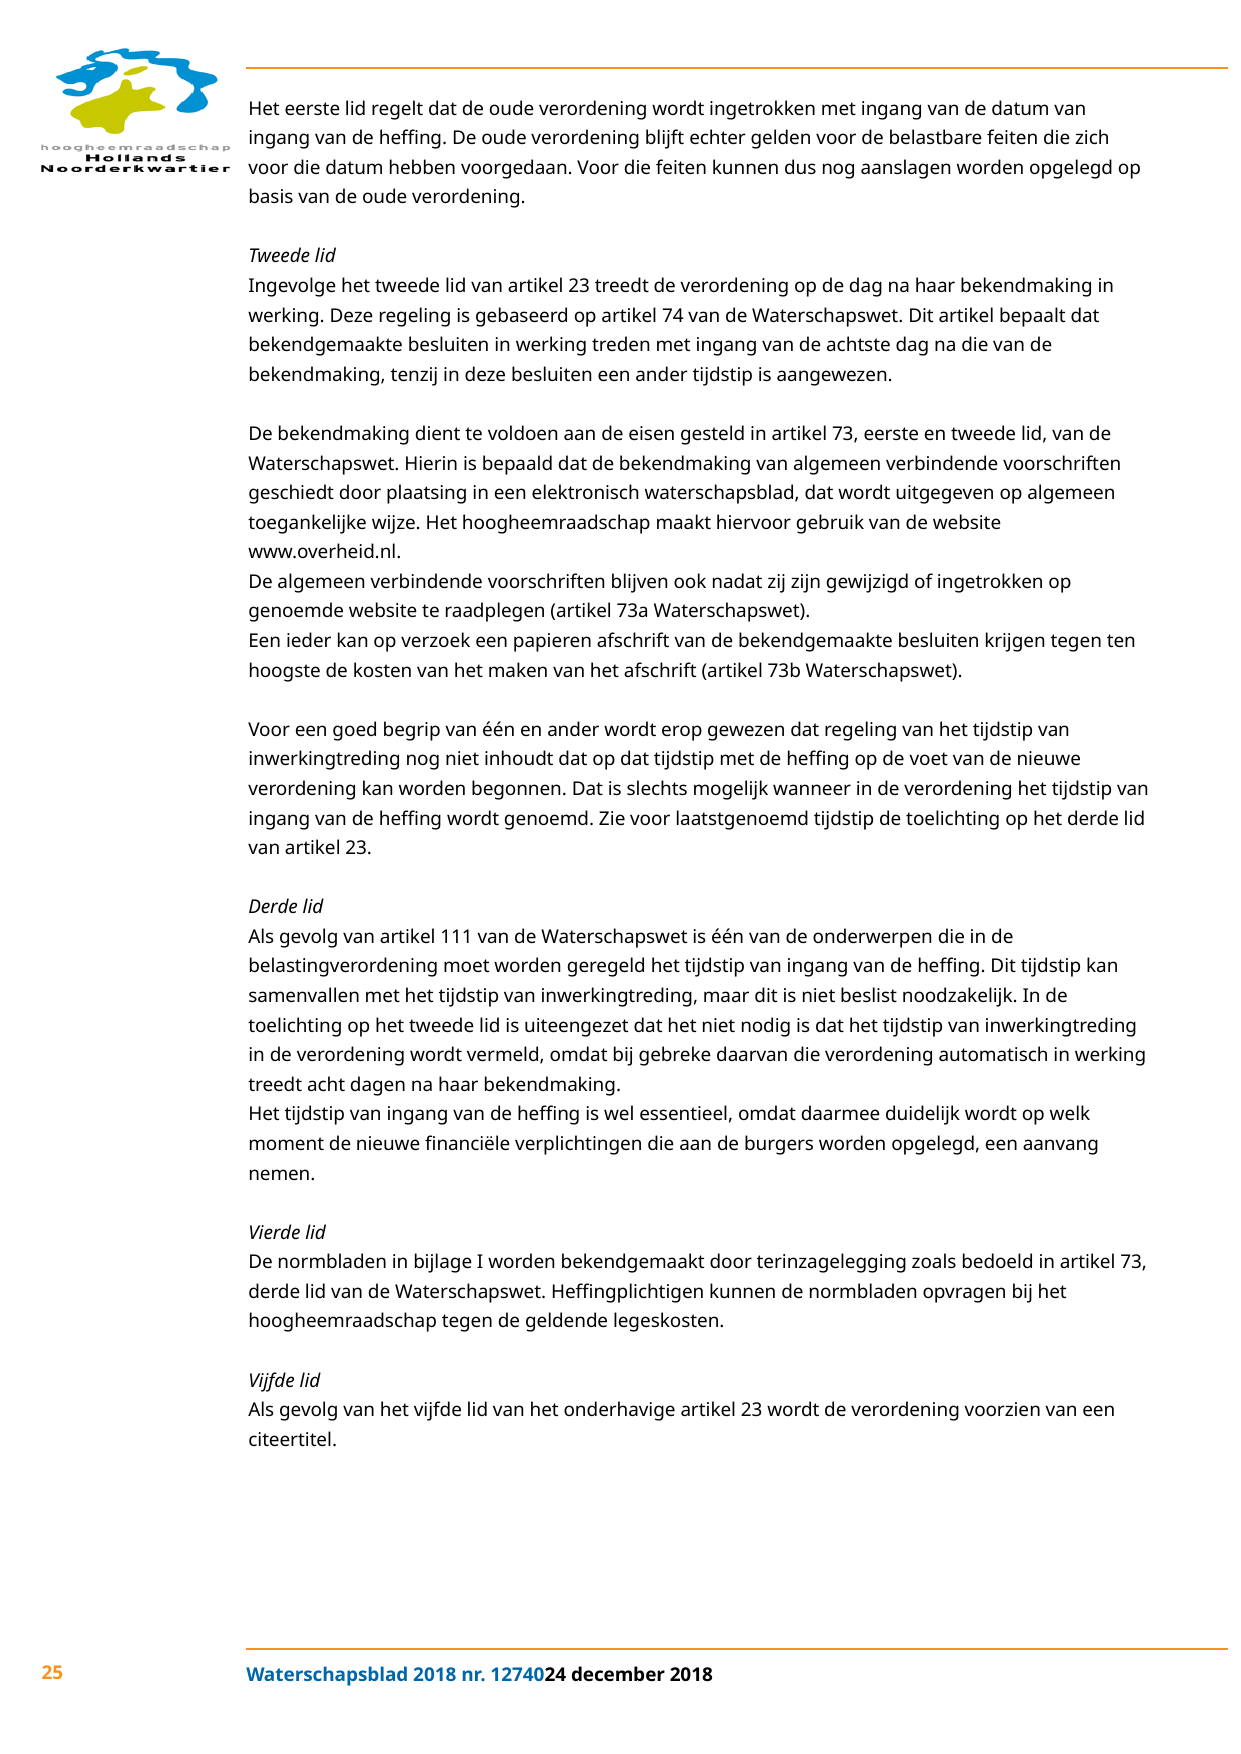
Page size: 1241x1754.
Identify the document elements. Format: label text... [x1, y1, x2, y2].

text Als gevolg van artikel 111 van de Waterschapswet is één van de onderwerpen die in de belastingverordening moet worden geregeld het tijdstip van ingang van de heffing. Dit tijdstip kan samenvallen met het tijdstip van inwerkingtreding, maar dit is niet beslist noodzakelijk. In de toelichting op het tweede lid is uiteengezet dat het niet nodig is dat het tijdstip van inwerkingtreding in de verordening wordt vermeld, omdat bij gebreke daarvan die verordening automatisch in werking treedt acht dagen na haar bekendmaking. [248, 923, 1152, 1097]
text Ingevolge het tweede lid van artikel 23 treedt de verordening op de dag na haar bekendmaking in werking. Deze regeling is gebaseerd op artikel 74 van de Waterschapswet. Dit artikel bepaalt dat bekendgemaakte besluiten in werking treden met ingang van de achtste dag na die van de bekendmaking, tenzij in deze besluiten een ander tijdstip is aangewezen. [248, 272, 1152, 387]
text Derde lid [248, 893, 1152, 919]
text Het eerste lid regelt dat de oude verordening wordt ingetrokken met ingang van de datum van ingang van de heffing. De oude verordening blijft echter gelden voor de belastbare feiten die zich voor die datum hebben voorgedaan. Voor die feiten kunnen dus nog aanslagen worden opgelegd op basis van de oude verordening. [248, 95, 1152, 209]
text De bekendmaking dient te voldoen aan de eisen gesteld in artikel 73, eerste en tweede lid, van de Waterschapswet. Hierin is bepaald dat de bekendmaking van algemeen verbindende voorschriften geschiedt door plaatsing in een elektronisch waterschapsblad, dat wordt uitgegeven op algemeen toegankelijke wijze. Het hoogheemraadschap maakt hiervoor gebruik van de website www.overheid.nl. [248, 420, 1152, 564]
text Vijfde lid [248, 1367, 1152, 1393]
text Tweede lid [248, 243, 1152, 268]
text De normbladen in bijlage I worden bekendgemaakt door terinzagelegging zoals bedoeld in artikel 73, derde lid van de Waterschapswet. Heffingplichtigen kunnen de normbladen opvragen bij het hoogheemraadschap tegen de geldende legeskosten. [248, 1248, 1152, 1333]
text Een ieder kan op verzoek een papieren afschrift van de bekendgemaakte besluiten krijgen tegen ten hoogste de kosten van het maken van het afschrift (artikel 73b Waterschapswet). [248, 627, 1152, 683]
text Als gevolg van het vijfde lid van het onderhavige artikel 23 wordt de verordening voorzien van een citeertitel. [248, 1396, 1152, 1452]
text Vierde lid [248, 1219, 1152, 1245]
picture [41, 47, 231, 172]
text Voor een goed begrip van één en ander wordt erop gewezen dat regeling van het tijdstip van inwerkingtreding nog niet inhoudt dat op dat tijdstip met de heffing op de voet van de nieuwe verordening kan worden begonnen. Dat is slechts mogelijk wanneer in de verordening het tijdstip van ingang van de heffing wordt genoemd. Zie voor laatstgenoemd tijdstip de toelichting op het derde lid van artikel 23. [248, 716, 1152, 860]
text De algemeen verbindende voorschriften blijven ook nadat zij zijn gewijzigd of ingetrokken op genoemde website te raadplegen (artikel 73a Waterschapswet). [248, 568, 1152, 623]
text Het tijdstip van ingang van de heffing is wel essentieel, omdat daarmee duidelijk wordt op welk moment de nieuwe financiële verplichtingen die aan de burgers worden opgelegd, een aanvang nemen. [248, 1101, 1152, 1186]
